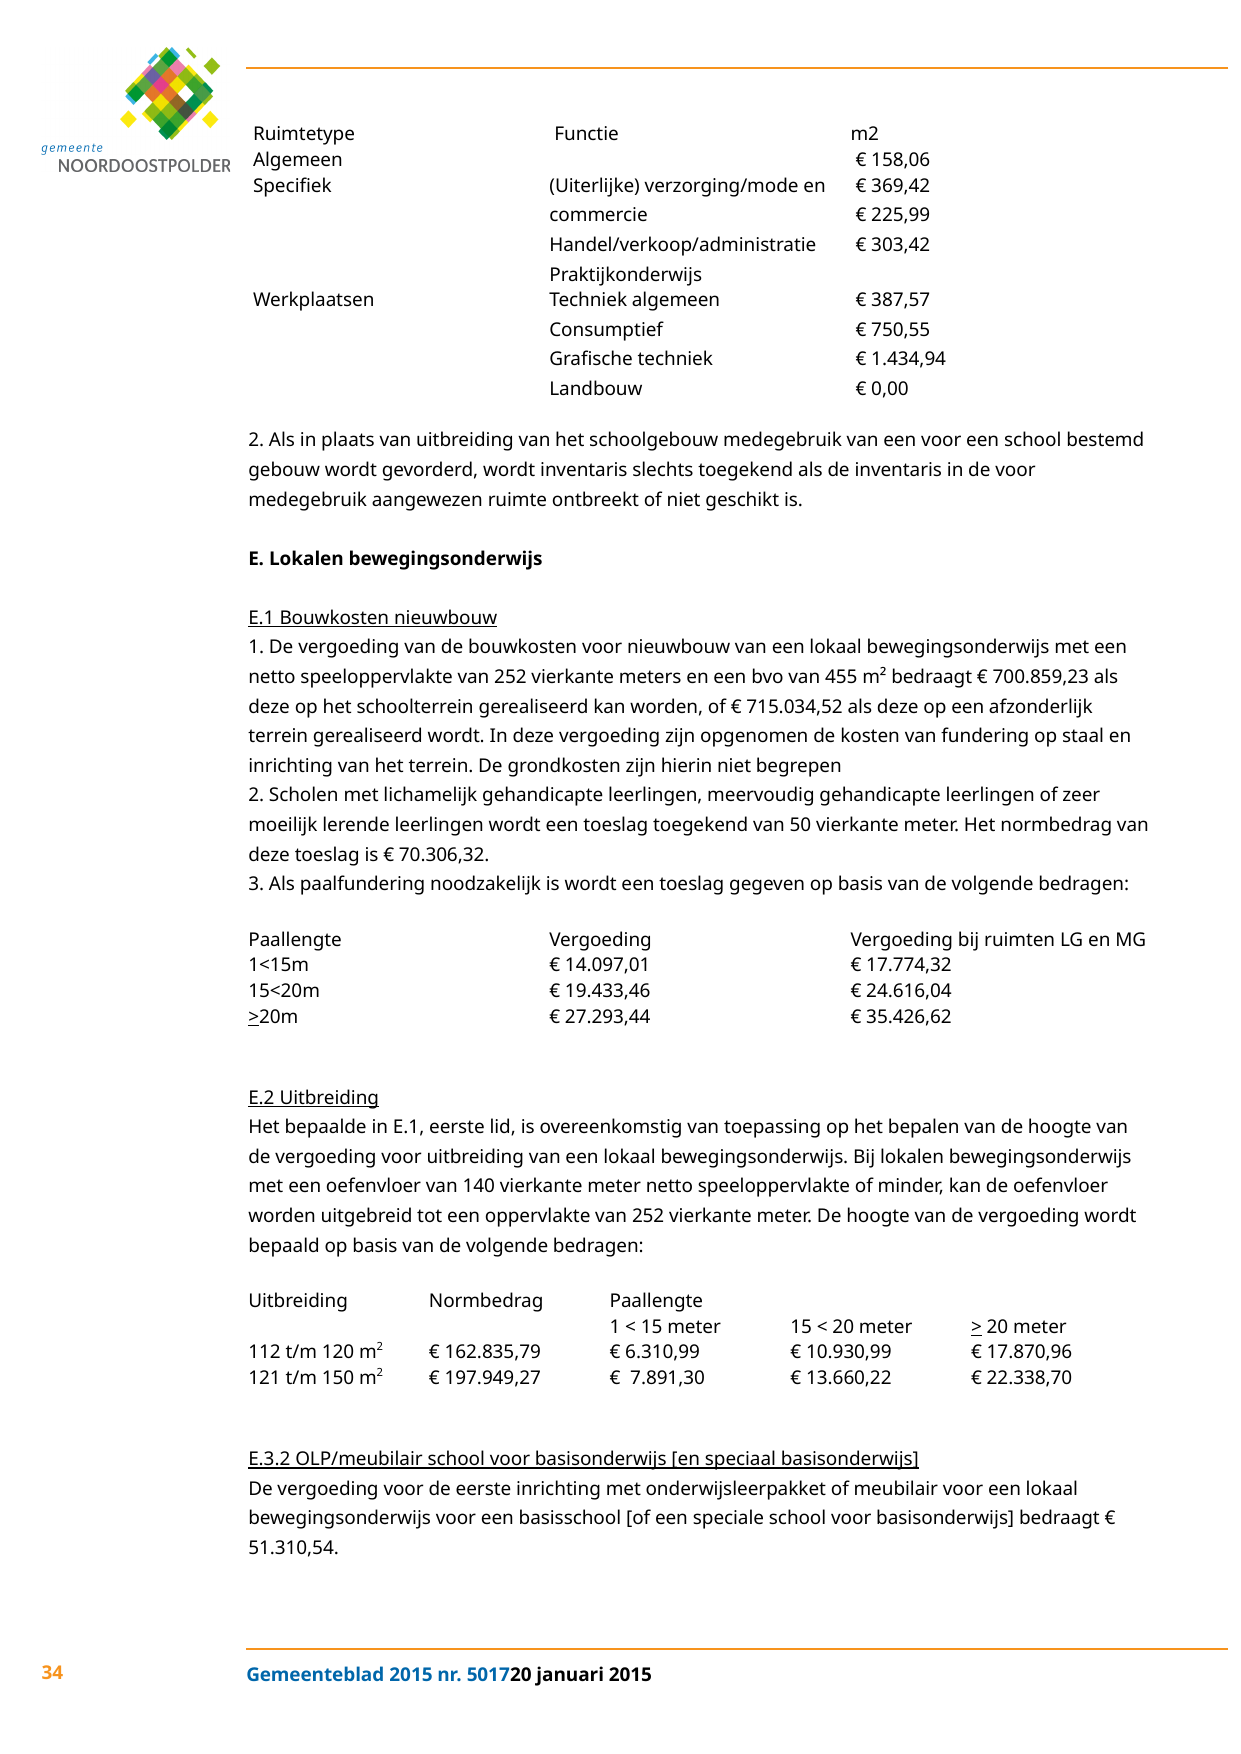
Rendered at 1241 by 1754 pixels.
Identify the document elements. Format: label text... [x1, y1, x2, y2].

text 3. Als paalfundering noodzakelijk is wordt een toeslag gegeven op basis van de volgende bedragen: [248, 870, 1152, 896]
table_cell € 197.949,27 [429, 1364, 609, 1390]
table_cell € 19.433,46 [549, 977, 850, 1003]
table_header Vergoeding bij ruimten LG en MG [850, 926, 1152, 951]
table_cell 1<15m [248, 951, 549, 977]
table_cell € 369,42 € 225,99 € 303,42 [850, 172, 1152, 286]
table_cell 121 t/m 150 m2 [248, 1364, 429, 1390]
table_cell 1 < 15 meter [609, 1313, 790, 1339]
table_cell Techniek algemeen Consumptief Grafische techniek Landbouw [549, 286, 850, 401]
text E. Lokalen bewegingsonderwijs [248, 545, 1152, 571]
table_cell € 10.930,99 [790, 1339, 971, 1364]
text De vergoeding voor de eerste inrichting met onderwijsleerpakket of meubilair voor een lokaal bewegingsonderwijs voor een basisschool [of een speciale school voor basisonderwijs] bedraagt € 51.310,54. [248, 1475, 1152, 1560]
table_cell Specifiek [248, 172, 549, 286]
table_header Paallengte [248, 926, 549, 951]
table_cell [248, 1313, 429, 1339]
table_cell 112 t/m 120 m2 [248, 1339, 429, 1364]
table_cell 15<20m [248, 977, 549, 1003]
table_header Vergoeding [549, 926, 850, 951]
text E.1 Bouwkosten nieuwbouw [248, 604, 1152, 630]
table_cell € 14.097,01 [549, 951, 850, 977]
table_header Normbedrag [429, 1287, 609, 1313]
table_cell € 158,06 [850, 146, 1152, 172]
table_cell € 17.774,32 [850, 951, 1152, 977]
table_cell [429, 1313, 609, 1339]
table_header Functie [549, 121, 850, 146]
table_header m2 [850, 121, 1152, 146]
table_cell € 35.426,62 [850, 1003, 1152, 1029]
table_cell € 7.891,30 [609, 1364, 790, 1390]
table_cell € 17.870,96 [971, 1339, 1152, 1364]
table_header Ruimtetype [248, 121, 549, 146]
picture [41, 47, 231, 172]
table_header Uitbreiding [248, 1287, 429, 1313]
table_cell Werkplaatsen [248, 286, 549, 401]
table_cell € 22.338,70 [971, 1364, 1152, 1390]
table_cell 15 < 20 meter [790, 1313, 971, 1339]
table_cell € 6.310,99 [609, 1339, 790, 1364]
table_cell € 387,57 € 750,55 € 1.434,94 € 0,00 [850, 286, 1152, 401]
table_header Paallengte [609, 1287, 790, 1313]
table_cell >20m [248, 1003, 549, 1029]
text E.2 Uitbreiding [248, 1084, 1152, 1110]
text Het bepaalde in E.1, eerste lid, is overeenkomstig van toepassing op het bepalen van de hoogte van de vergoeding voor uitbreiding van een lokaal bewegingsonderwijs. Bij lokalen bewegingsonderwijs met een oefenvloer van 140 vierkante meter netto speeloppervlakte of minder, kan de oefenvloer worden uitgebreid tot een oppervlakte van 252 vierkante meter. De hoogte van de vergoeding wordt bepaald op basis van de volgende bedragen: [248, 1113, 1152, 1258]
table_cell € 24.616,04 [850, 977, 1152, 1003]
table_cell € 13.660,22 [790, 1364, 971, 1390]
text E.3.2 OLP/meubilair school voor basisonderwijs [en speciaal basisonderwijs] [248, 1445, 1152, 1471]
text 1. De vergoeding van de bouwkosten voor nieuwbouw van een lokaal bewegingsonderwijs met een netto speeloppervlakte van 252 vierkante meters en een bvo van 455 m² bedraagt € 700.859,23 als deze op het schoolterrein gerealiseerd kan worden, of € 715.034,52 als deze op een afzonderlijk terrein gerealiseerd wordt. In deze vergoeding zijn opgenomen de kosten van fundering op staal en inrichting van het terrein. De grondkosten zijn hierin niet begrepen [248, 634, 1152, 778]
text 2. Als in plaats van uitbreiding van het schoolgebouw medegebruik van een voor een school bestemd gebouw wordt gevorderd, wordt inventaris slechts toegekend als de inventaris in de voor medegebruik aangewezen ruimte ontbreekt of niet geschikt is. [248, 427, 1152, 512]
table_cell (Uiterlijke) verzorging/mode en commercie Handel/verkoop/administratie Praktijkonderwijs [549, 172, 850, 286]
table_cell € 27.293,44 [549, 1003, 850, 1029]
table_cell € 162.835,79 [429, 1339, 609, 1364]
table_cell [549, 146, 850, 172]
table_cell > 20 meter [971, 1313, 1152, 1339]
text 2. Scholen met lichamelijk gehandicapte leerlingen, meervoudig gehandicapte leerlingen of zeer moeilijk lerende leerlingen wordt een toeslag toegekend van 50 vierkante meter. Het normbedrag van deze toeslag is € 70.306,32. [248, 782, 1152, 867]
table_cell Algemeen [248, 146, 549, 172]
